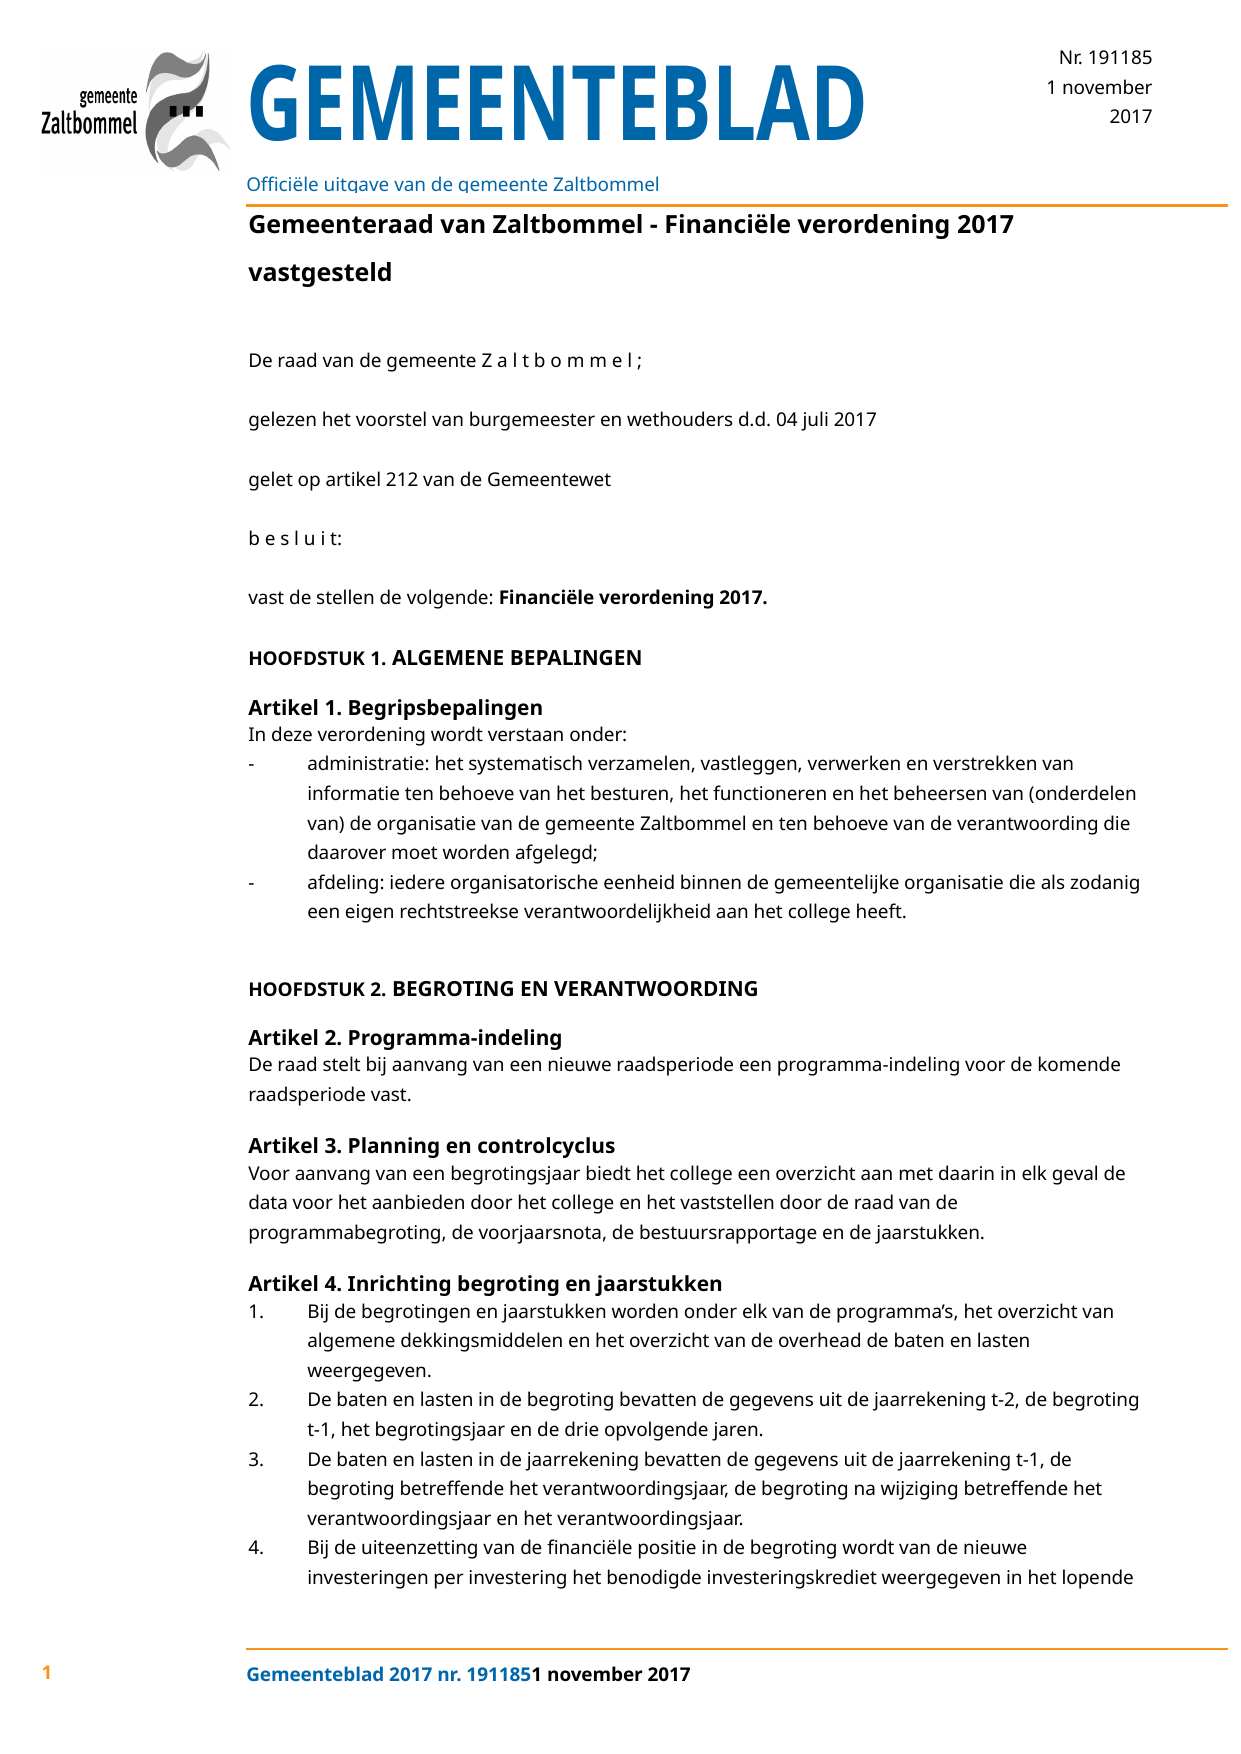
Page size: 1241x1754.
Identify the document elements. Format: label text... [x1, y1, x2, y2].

text De raad stelt bij aanvang van een nieuwe raadsperiode een programma-indeling voor de komende raadsperiode vast. [248, 1051, 1152, 1107]
list De baten en lasten in de jaarrekening bevatten de gegevens uit de jaarrekening t-1, de begroting betreffende het verantwoordingsjaar, de begroting na wijziging betreffende het verantwoordingsjaar en het verantwoordingsjaar. [248, 1446, 1152, 1531]
text Artikel 2. Programma-indeling [248, 1023, 1152, 1051]
text Gemeenteraad van Zaltbommel - Financiële verordening 2017 vastgesteld [248, 207, 1152, 288]
list Bij de uiteenzetting van de financiële positie in de begroting wordt van de nieuwe investeringen per investering het benodigde investeringskrediet weergegeven in het lopende [248, 1534, 1152, 1590]
text gelet op artikel 212 van de Gemeentewet [248, 466, 1152, 492]
text In deze verordening wordt verstaan onder: [248, 721, 1152, 747]
text gelezen het voorstel van burgemeester en wethouders d.d. 04 juli 2017 [248, 407, 1152, 432]
text De raad van de gemeente Z a l t b o m m e l ; [248, 347, 1152, 373]
picture [41, 47, 231, 172]
list administratie: het systematisch verzamelen, vastleggen, verwerken en verstrekken van informatie ten behoeve van het besturen, het functioneren en het beheersen van (onderdelen van) de organisatie van de gemeente Zaltbommel en ten behoeve van de verantwoording die daarover moet worden afgelegd; [248, 751, 1152, 865]
text b e s l u i t: [248, 525, 1152, 551]
text Artikel 3. Planning en controlcyclus [248, 1131, 1152, 1160]
list afdeling: iedere organisatorische eenheid binnen de gemeentelijke organisatie die als zodanig een eigen rechtstreekse verantwoordelijkheid aan het college heeft. [248, 869, 1152, 924]
text HOOFDSTUK 1. ALGEMENE BEPALINGEN [248, 643, 1152, 672]
text HOOFDSTUK 2. BEGROTING EN VERANTWOORDING [248, 974, 1152, 1002]
text vast de stellen de volgende: Financiële verordening 2017. [248, 584, 1152, 610]
list Bij de begrotingen en jaarstukken worden onder elk van de programma’s, het overzicht van algemene dekkingsmiddelen en het overzicht van de overhead de baten en lasten weergegeven. [248, 1298, 1152, 1383]
text Artikel 1. Begripsbepalingen [248, 693, 1152, 721]
text Artikel 4. Inrichting begroting en jaarstukken [248, 1269, 1152, 1298]
list De baten en lasten in de begroting bevatten de gegevens uit de jaarrekening t-2, de begroting t-1, het begrotingsjaar en de drie opvolgende jaren. [248, 1387, 1152, 1442]
text Voor aanvang van een begrotingsjaar biedt het college een overzicht aan met daarin in elk geval de data voor het aanbieden door het college en het vaststellen door de raad van de programmabegroting, de voorjaarsnota, de bestuursrapportage en de jaarstukken. [248, 1160, 1152, 1245]
